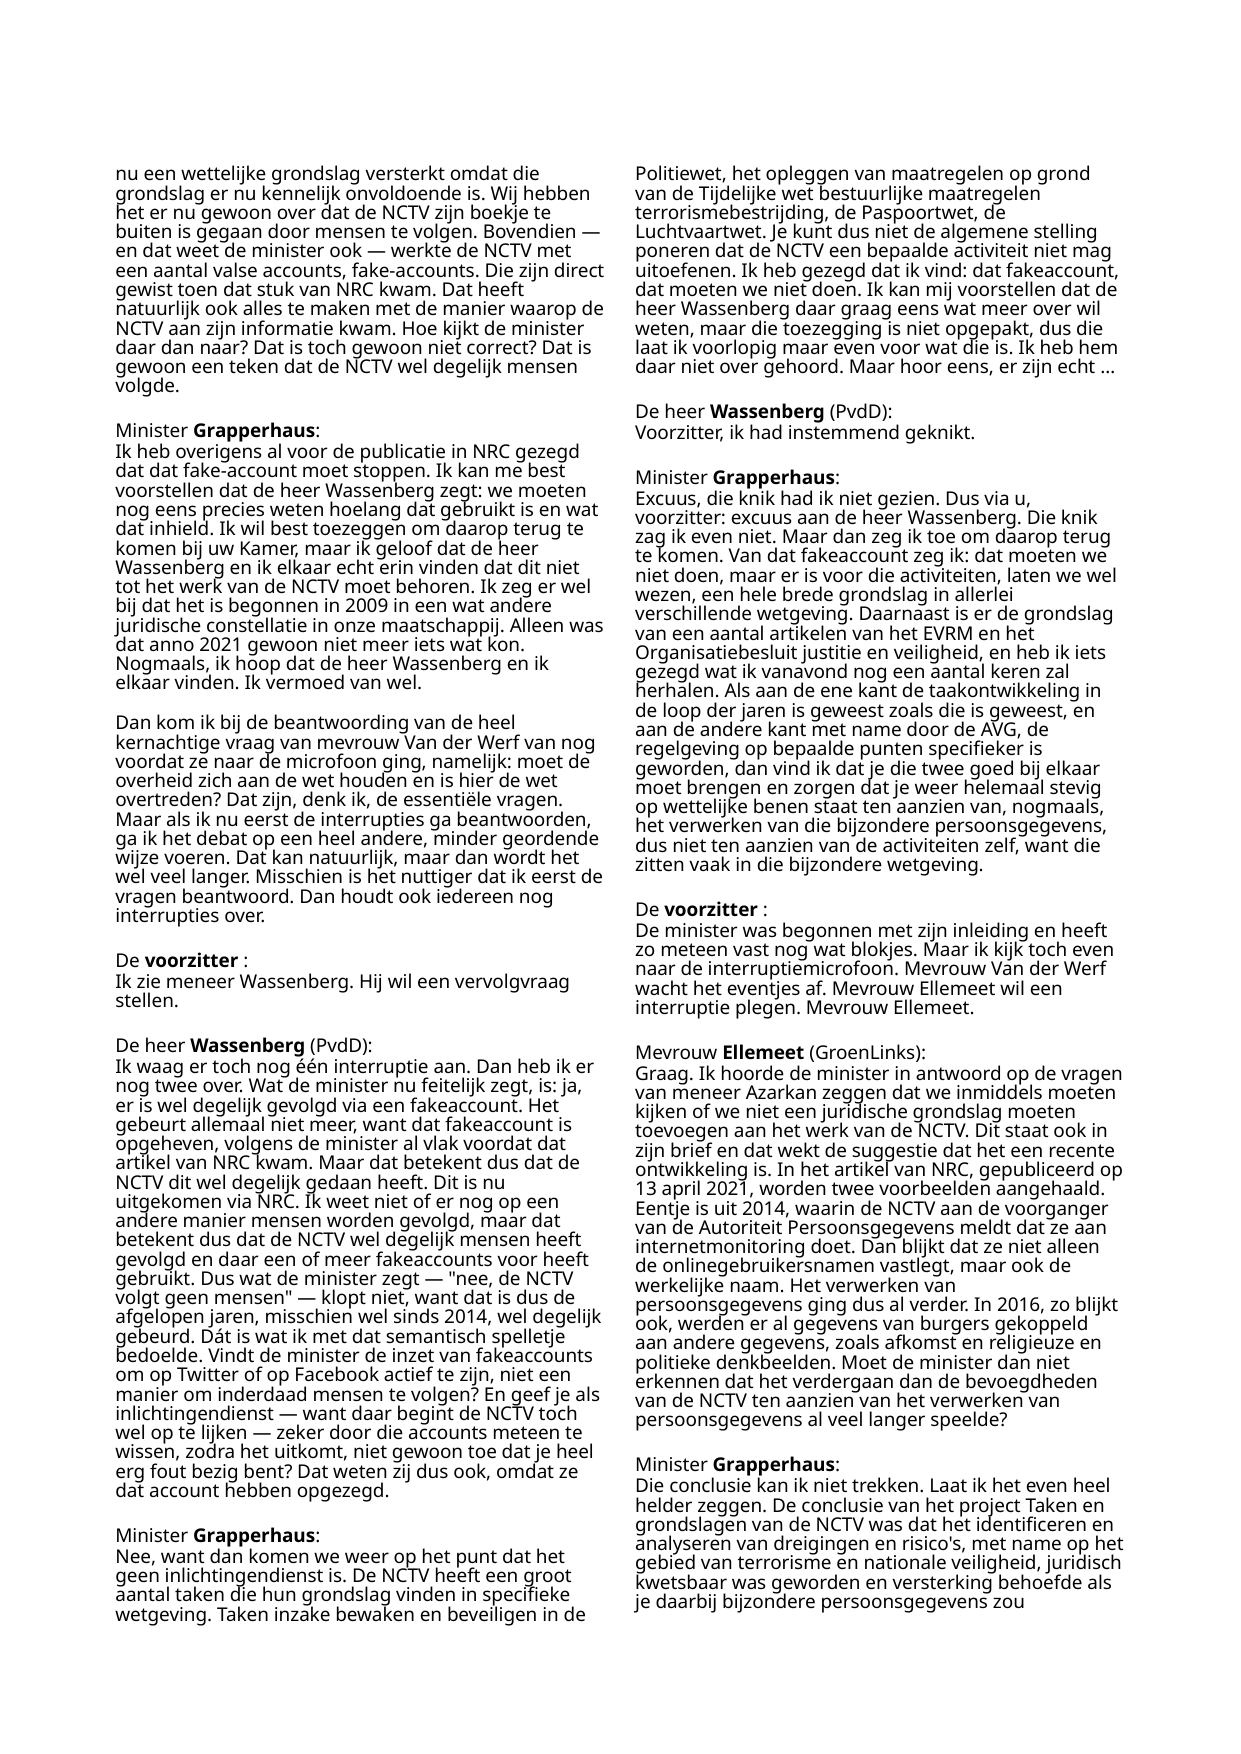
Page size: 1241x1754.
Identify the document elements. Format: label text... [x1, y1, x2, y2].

text Mevrouw Ellemeet (GroenLinks): [635, 1039, 1125, 1064]
text Excuus, die knik had ik niet gezien. Dus via u, voorzitter: excuus aan de heer Wassenberg. Die knik zag ik even niet. Maar dan zeg ik toe om daarop terug te komen. Van dat fakeaccount zeg ik: dat moeten we niet doen, maar er is voor die activiteiten, laten we wel wezen, een hele brede grondslag in allerlei verschillende wetgeving. Daarnaast is er de grondslag van een aantal artikelen van het EVRM en het Organisatiebesluit justitie en veiligheid, en heb ik iets gezegd wat ik vanavond nog een aantal keren zal herhalen. Als aan de ene kant de taakontwikkeling in de loop der jaren is geweest zoals die is geweest, en aan de andere kant met name door de AVG, de regelgeving op bepaalde punten specifieker is geworden, dan vind ik dat je die twee goed bij elkaar moet brengen en zorgen dat je weer helemaal stevig op wettelijke benen staat ten aanzien van, nogmaals, het verwerken van die bijzondere persoonsgegevens, dus niet ten aanzien van de activiteiten zelf, want die zitten vaak in die bijzondere wetgeving. [635, 490, 1125, 875]
text De voorzitter : [635, 896, 1125, 922]
text Minister Grapperhaus: [115, 417, 605, 443]
text De minister was begonnen met zijn inleiding en heeft zo meteen vast nog wat blokjes. Maar ik kijk toch even naar de interruptiemicrofoon. Mevrouw Van der Werf wacht het eventjes af. Mevrouw Ellemeet wil een interruptie plegen. Mevrouw Ellemeet. [635, 922, 1125, 1018]
text De heer Wassenberg (PvdD): [635, 398, 1125, 424]
text De heer Wassenberg (PvdD): [115, 1032, 605, 1058]
text Die conclusie kan ik niet trekken. Laat ik het even heel helder zeggen. De conclusie van het project Taken en grondslagen van de NCTV was dat het identificeren en analyseren van dreigingen en risico's, met name op het gebied van terrorisme en nationale veiligheid, juridisch kwetsbaar was geworden en versterking behoefde als je daarbij bijzondere persoonsgegevens zou [635, 1477, 1125, 1612]
text Voorzitter, ik had instemmend geknikt. [635, 424, 1125, 443]
text Politiewet, het opleggen van maatregelen op grond van de Tijdelijke wet bestuurlijke maatregelen terrorismebestrijding, de Paspoortwet, de Luchtvaartwet. Je kunt dus niet de algemene stelling poneren dat de NCTV een bepaalde activiteit niet mag uitoefenen. Ik heb gezegd dat ik vind: dat fakeaccount, dat moeten we niet doen. Ik kan mij voorstellen dat de heer Wassenberg daar graag eens wat meer over wil weten, maar die toezegging is niet opgepakt, dus die laat ik voorlopig maar even voor wat die is. Ik heb hem daar niet over gehoord. Maar hoor eens, er zijn echt … [635, 165, 1125, 377]
text Minister Grapperhaus: [115, 1522, 605, 1548]
text De voorzitter : [115, 947, 605, 973]
text nu een wettelijke grondslag versterkt omdat die grondslag er nu kennelijk onvoldoende is. Wij hebben het er nu gewoon over dat de NCTV zijn boekje te buiten is gegaan door mensen te volgen. Bovendien — en dat weet de minister ook — werkte de NCTV met een aantal valse accounts, fake-accounts. Die zijn direct gewist toen dat stuk van NRC kwam. Dat heeft natuurlijk ook alles te maken met de manier waarop de NCTV aan zijn informatie kwam. Hoe kijkt de minister daar dan naar? Dat is toch gewoon niet correct? Dat is gewoon een teken dat de NCTV wel degelijk mensen volgde. [115, 165, 605, 397]
text Minister Grapperhaus: [635, 1452, 1125, 1477]
text Ik heb overigens al voor de publicatie in NRC gezegd dat dat fake-account moet stoppen. Ik kan me best voorstellen dat de heer Wassenberg zegt: we moeten nog eens precies weten hoelang dat gebruikt is en wat dat inhield. Ik wil best toezeggen om daarop terug te komen bij uw Kamer, maar ik geloof dat de heer Wassenberg en ik elkaar echt erin vinden dat dit niet tot het werk van de NCTV moet behoren. Ik zeg er wel bij dat het is begonnen in 2009 in een wat andere juridische constellatie in onze maatschappij. Alleen was dat anno 2021 gewoon niet meer iets wat kon. Nogmaals, ik hoop dat de heer Wassenberg en ik elkaar vinden. Ik vermoed van wel. [115, 443, 605, 694]
text Graag. Ik hoorde de minister in antwoord op de vragen van meneer Azarkan zeggen dat we inmiddels moeten kijken of we niet een juridische grondslag moeten toevoegen aan het werk van de NCTV. Dit staat ook in zijn brief en dat wekt de suggestie dat het een recente ontwikkeling is. In het artikel van NRC, gepubliceerd op 13 april 2021, worden twee voorbeelden aangehaald. Eentje is uit 2014, waarin de NCTV aan de voorganger van de Autoriteit Persoonsgegevens meldt dat ze aan internetmonitoring doet. Dan blijkt dat ze niet alleen de onlinegebruikersnamen vastlegt, maar ook de werkelijke naam. Het verwerken van persoonsgegevens ging dus al verder. In 2016, zo blijkt ook, werden er al gegevens van burgers gekoppeld aan andere gegevens, zoals afkomst en religieuze en politieke denkbeelden. Moet de minister dan niet erkennen dat het verdergaan dan de bevoegdheden van de NCTV ten aanzien van het verwerken van persoonsgegevens al veel langer speelde? [635, 1064, 1125, 1431]
text Nee, want dan komen we weer op het punt dat het geen inlichtingendienst is. De NCTV heeft een groot aantal taken die hun grondslag vinden in specifieke wetgeving. Taken inzake bewaken en beveiligen in de [115, 1548, 605, 1625]
text Dan kom ik bij de beantwoording van de heel kernachtige vraag van mevrouw Van der Werf van nog voordat ze naar de microfoon ging, namelijk: moet de overheid zich aan de wet houden en is hier de wet overtreden? Dat zijn, denk ik, de essentiële vragen. Maar als ik nu eerst de interrupties ga beantwoorden, ga ik het debat op een heel andere, minder geordende wijze voeren. Dat kan natuurlijk, maar dan wordt het wel veel langer. Misschien is het nuttiger dat ik eerst de vragen beantwoord. Dan houdt ook iedereen nog interrupties over. [115, 714, 605, 926]
text Minister Grapperhaus: [635, 464, 1125, 490]
text Ik zie meneer Wassenberg. Hij wil een vervolgvraag stellen. [115, 973, 605, 1011]
text Ik waag er toch nog één interruptie aan. Dan heb ik er nog twee over. Wat de minister nu feitelijk zegt, is: ja, er is wel degelijk gevolgd via een fakeaccount. Het gebeurt allemaal niet meer, want dat fakeaccount is opgeheven, volgens de minister al vlak voordat dat artikel van NRC kwam. Maar dat betekent dus dat de NCTV dit wel degelijk gedaan heeft. Dit is nu uitgekomen via NRC. Ik weet niet of er nog op een andere manier mensen worden gevolgd, maar dat betekent dus dat de NCTV wel degelijk mensen heeft gevolgd en daar een of meer fakeaccounts voor heeft gebruikt. Dus wat de minister zegt — "nee, de NCTV volgt geen mensen" — klopt niet, want dat is dus de afgelopen jaren, misschien wel sinds 2014, wel degelijk gebeurd. Dát is wat ik met dat semantisch spelletje bedoelde. Vindt de minister de inzet van fakeaccounts om op Twitter of op Facebook actief te zijn, niet een manier om inderdaad mensen te volgen? En geef je als inlichtingendienst — want daar begint de NCTV toch wel op te lijken — zeker door die accounts meteen te wissen, zodra het uitkomt, niet gewoon toe dat je heel erg fout bezig bent? Dat weten zij dus ook, omdat ze dat account hebben opgezegd. [115, 1058, 605, 1501]
